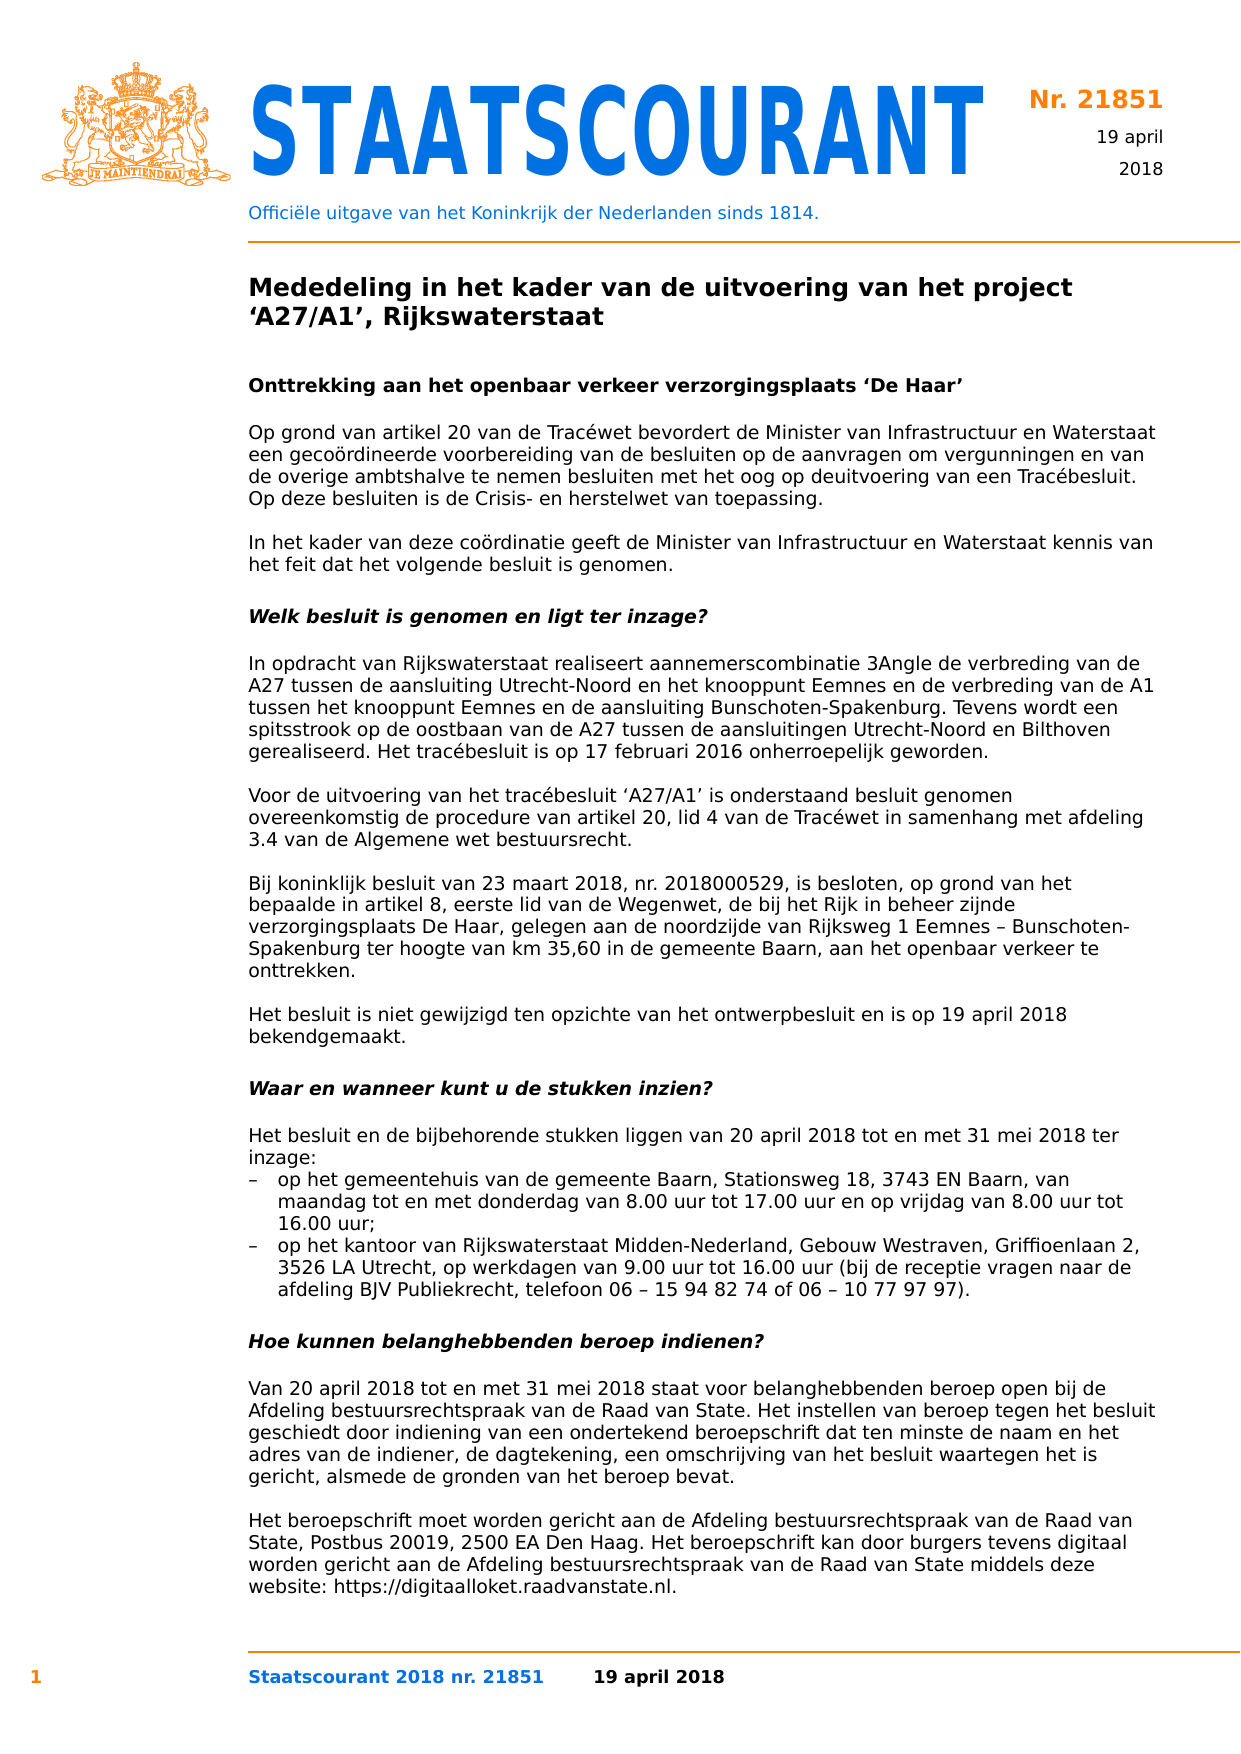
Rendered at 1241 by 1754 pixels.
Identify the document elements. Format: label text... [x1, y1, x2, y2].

text Het besluit is niet gewijzigd ten opzichte van het ontwerpbesluit en is op 19 april 2018 bekendgemaakt. [248, 1004, 1163, 1048]
text Het besluit en de bijbehorende stukken liggen van 20 april 2018 tot en met 31 mei 2018 ter inzage: [248, 1125, 1163, 1169]
text Op grond van artikel 20 van de Tracéwet bevordert de Minister van Infrastructuur en Waterstaat een gecoördineerde voorbereiding van de besluiten op de aanvragen om vergunningen en van de overige ambtshalve te nemen besluiten met het oog op deuitvoering van een Tracébesluit. Op deze besluiten is de Crisis- en herstelwet van toepassing. [248, 422, 1163, 510]
picture [41, 62, 231, 186]
text – op het kantoor van Rijkswaterstaat Midden-Nederland, Gebouw Westraven, Griffioenlaan 2, 3526 LA Utrecht, op werkdagen van 9.00 uur tot 16.00 uur (bij de receptie vragen naar de afdeling BJV Publiekrecht, telefoon 06 – 15 94 82 74 of 06 – 10 77 97 97). [248, 1235, 1163, 1301]
text Van 20 april 2018 tot en met 31 mei 2018 staat voor belanghebbenden beroep open bij de Afdeling bestuursrechtspraak van de Raad van State. Het instellen van beroep tegen het besluit geschiedt door indiening van een ondertekend beroepschrift dat ten minste de naam en het adres van de indiener, de dagtekening, een omschrijving van het besluit waartegen het is gericht, alsmede de gronden van het beroep bevat. [248, 1378, 1163, 1488]
subtitle Onttrekking aan het openbaar verkeer verzorgingsplaats ‘De Haar’ [248, 375, 1163, 397]
table_cell 2018 [998, 153, 1240, 203]
text Bij koninklijk besluit van 23 maart 2018, nr. 2018000529, is besloten, op grond van het bepaalde in artikel 8, eerste lid van de Wegenwet, de bij het Rijk in beheer zijnde verzorgingsplaats De Haar, gelegen aan de noordzijde van Rijksweg 1 Eemnes – Bunschoten-Spakenburg ter hoogte van km 35,60 in de gemeente Baarn, aan het openbaar verkeer te onttrekken. [248, 872, 1163, 982]
text In het kader van deze coördinatie geeft de Minister van Infra­structuur en Waterstaat kennis van het feit dat het volgende besluit is genomen. [248, 532, 1163, 576]
table_header [25, 62, 248, 241]
subtitle Waar en wanneer kunt u de stukken inzien? [248, 1078, 1163, 1100]
text In opdracht van Rijkswaterstaat realiseert aannemerscombinatie 3Angle de verbreding van de A27 tussen de aansluiting Utrecht-Noord en het knooppunt Eemnes en de verbreding van de A1 tussen het knooppunt Eemnes en de aansluiting Bunschoten-Spakenburg. Tevens wordt een spitsstrook op de oostbaan van de A27 tussen de aansluitingen Utrecht-Noord en Bilthoven gerealiseerd. Het tracébesluit is op 17 februari 2016 onherroepelijk geworden. [248, 653, 1163, 763]
table_header STAATSCOURANT [248, 62, 998, 203]
table_header Nr. 21851 [998, 62, 1240, 121]
table_cell 19 april [998, 121, 1240, 153]
table_cell Officiële uitgave van het Koninkrijk der Nederlanden sinds 1814. [248, 203, 1240, 241]
subtitle Welk besluit is genomen en ligt ter inzage? [248, 606, 1163, 628]
text Het beroepschrift moet worden gericht aan de Afdeling bestuursrechtspraak van de Raad van State, Postbus 20019, 2500 EA Den Haag. Het beroepschrift kan door burgers tevens digitaal worden gericht aan de Afdeling bestuursrechtspraak van de Raad van State middels deze website: https://digitaalloket.raadvanstate.nl. [248, 1510, 1163, 1598]
text Voor de uitvoering van het tracébesluit ‘A27/A1’ is onderstaand besluit genomen overeenkomstig de procedure van artikel 20, lid 4 van de Tracéwet in samenhang met afdeling 3.4 van de Algemene wet bestuursrecht. [248, 784, 1163, 851]
subtitle Mededeling in het kader van de uitvoering van het project ‘A27/A1’, Rijkswaterstaat [248, 273, 1163, 331]
subtitle Hoe kunnen belanghebbenden beroep indienen? [248, 1331, 1163, 1353]
text – op het gemeentehuis van de gemeente Baarn, Stationsweg 18, 3743 EN Baarn, van maandag tot en met donderdag van 8.00 uur tot 17.00 uur en op vrijdag van 8.00 uur tot 16.00 uur; [248, 1169, 1163, 1235]
